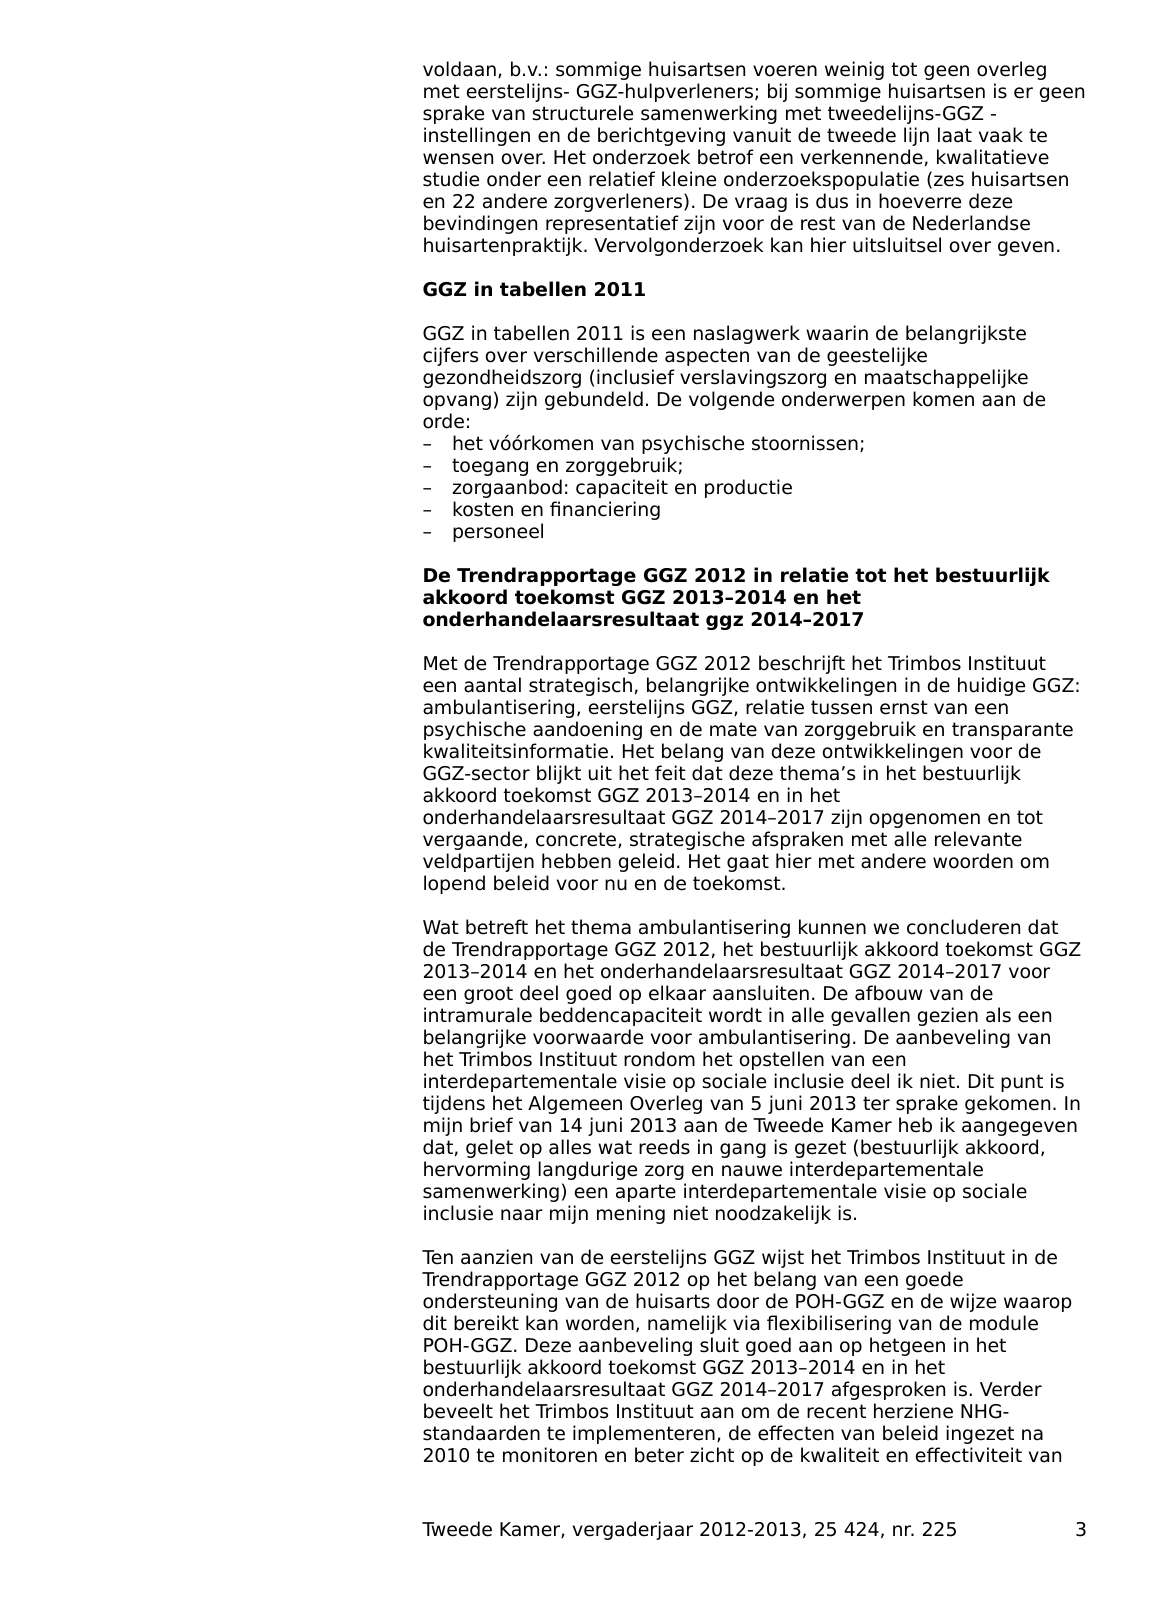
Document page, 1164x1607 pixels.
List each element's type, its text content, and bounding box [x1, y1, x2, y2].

text Met de Trendrapportage GGZ 2012 beschrijft het Trimbos Instituut een aantal strategisch, belangrijke ontwikkelingen in de huidige GGZ: ambulantisering, eerstelijns GGZ, relatie tussen ernst van een psychische aandoening en de mate van zorggebruik en transparante kwaliteitsinformatie. Het belang van deze ontwikkelingen voor de GGZ-sector blijkt uit het feit dat deze thema’s in het bestuurlijk akkoord toekomst GGZ 2013–2014 en in het onderhandelaarsresultaat GGZ 2014–2017 zijn opgenomen en tot vergaande, concrete, strategische afspraken met alle relevante veldpartijen hebben geleid. Het gaat hier met andere woorden om lopend beleid voor nu en de toekomst. [422, 653, 1087, 895]
text Ten aanzien van de eerstelijns GGZ wijst het Trimbos Instituut in de Trendrapportage GGZ 2012 op het belang van een goede ondersteuning van de huisarts door de POH-GGZ en de wijze waarop dit bereikt kan worden, namelijk via flexibilisering van de module POH-GGZ. Deze aanbeveling sluit goed aan op hetgeen in het bestuurlijk akkoord toekomst GGZ 2013–2014 en in het onderhandelaarsresultaat GGZ 2014–2017 afgesproken is. Verder beveelt het Trimbos Instituut aan om de recent herziene NHG-standaarden te implementeren, de effecten van beleid ingezet na 2010 te monitoren en beter zicht op de kwaliteit en effectiviteit van [422, 1247, 1087, 1467]
text – kosten en financiering [422, 499, 1087, 521]
text – toegang en zorggebruik; [422, 455, 1087, 477]
text voldaan, b.v.: sommige huisartsen voeren weinig tot geen overleg met eerstelijns- GGZ-hulpverleners; bij sommige huisartsen is er geen sprake van structurele samenwerking met tweedelijns-GGZ -instellingen en de berichtgeving vanuit de tweede lijn laat vaak te wensen over. Het onderzoek betrof een verkennende, kwalitatieve studie onder een relatief kleine onderzoekspopulatie (zes huisartsen en 22 andere zorgverleners). De vraag is dus in hoeverre deze bevindingen representatief zijn voor de rest van de Nederlandse huisartenpraktijk. Vervolgonderzoek kan hier uitsluitsel over geven. [422, 59, 1087, 257]
text Wat betreft het thema ambulantisering kunnen we concluderen dat de Trendrapportage GGZ 2012, het bestuurlijk akkoord toekomst GGZ 2013–2014 en het onderhandelaarsresultaat GGZ 2014–2017 voor een groot deel goed op elkaar aansluiten. De afbouw van de intramurale beddencapaciteit wordt in alle gevallen gezien als een belangrijke voorwaarde voor ambulantisering. De aanbeveling van het Trimbos Instituut rondom het opstellen van een interdepartementale visie op sociale inclusie deel ik niet. Dit punt is tijdens het Algemeen Overleg van 5 juni 2013 ter sprake gekomen. In mijn brief van 14 juni 2013 aan de Tweede Kamer heb ik aangegeven dat, gelet op alles wat reeds in gang is gezet (bestuurlijk akkoord, hervorming langdurige zorg en nauwe interdepartementale samenwerking) een aparte interdepartementale visie op sociale inclusie naar mijn mening niet noodzakelijk is. [422, 917, 1087, 1225]
text GGZ in tabellen 2011 is een naslagwerk waarin de belangrijkste cijfers over verschillende aspecten van de geestelijke gezondheidszorg (inclusief verslavingszorg en maatschappelijke opvang) zijn gebundeld. De volgende onderwerpen komen aan de orde: [422, 323, 1087, 433]
text – personeel [422, 521, 1087, 543]
text – zorgaanbod: capaciteit en productie [422, 477, 1087, 499]
subtitle GGZ in tabellen 2011 [422, 279, 1087, 301]
subtitle De Trendrapportage GGZ 2012 in relatie tot het bestuurlijk akkoord toekomst GGZ 2013–2014 en het onderhandelaarsresultaat ggz 2014–2017 [422, 565, 1087, 631]
text – het vóórkomen van psychische stoornissen; [422, 433, 1087, 455]
